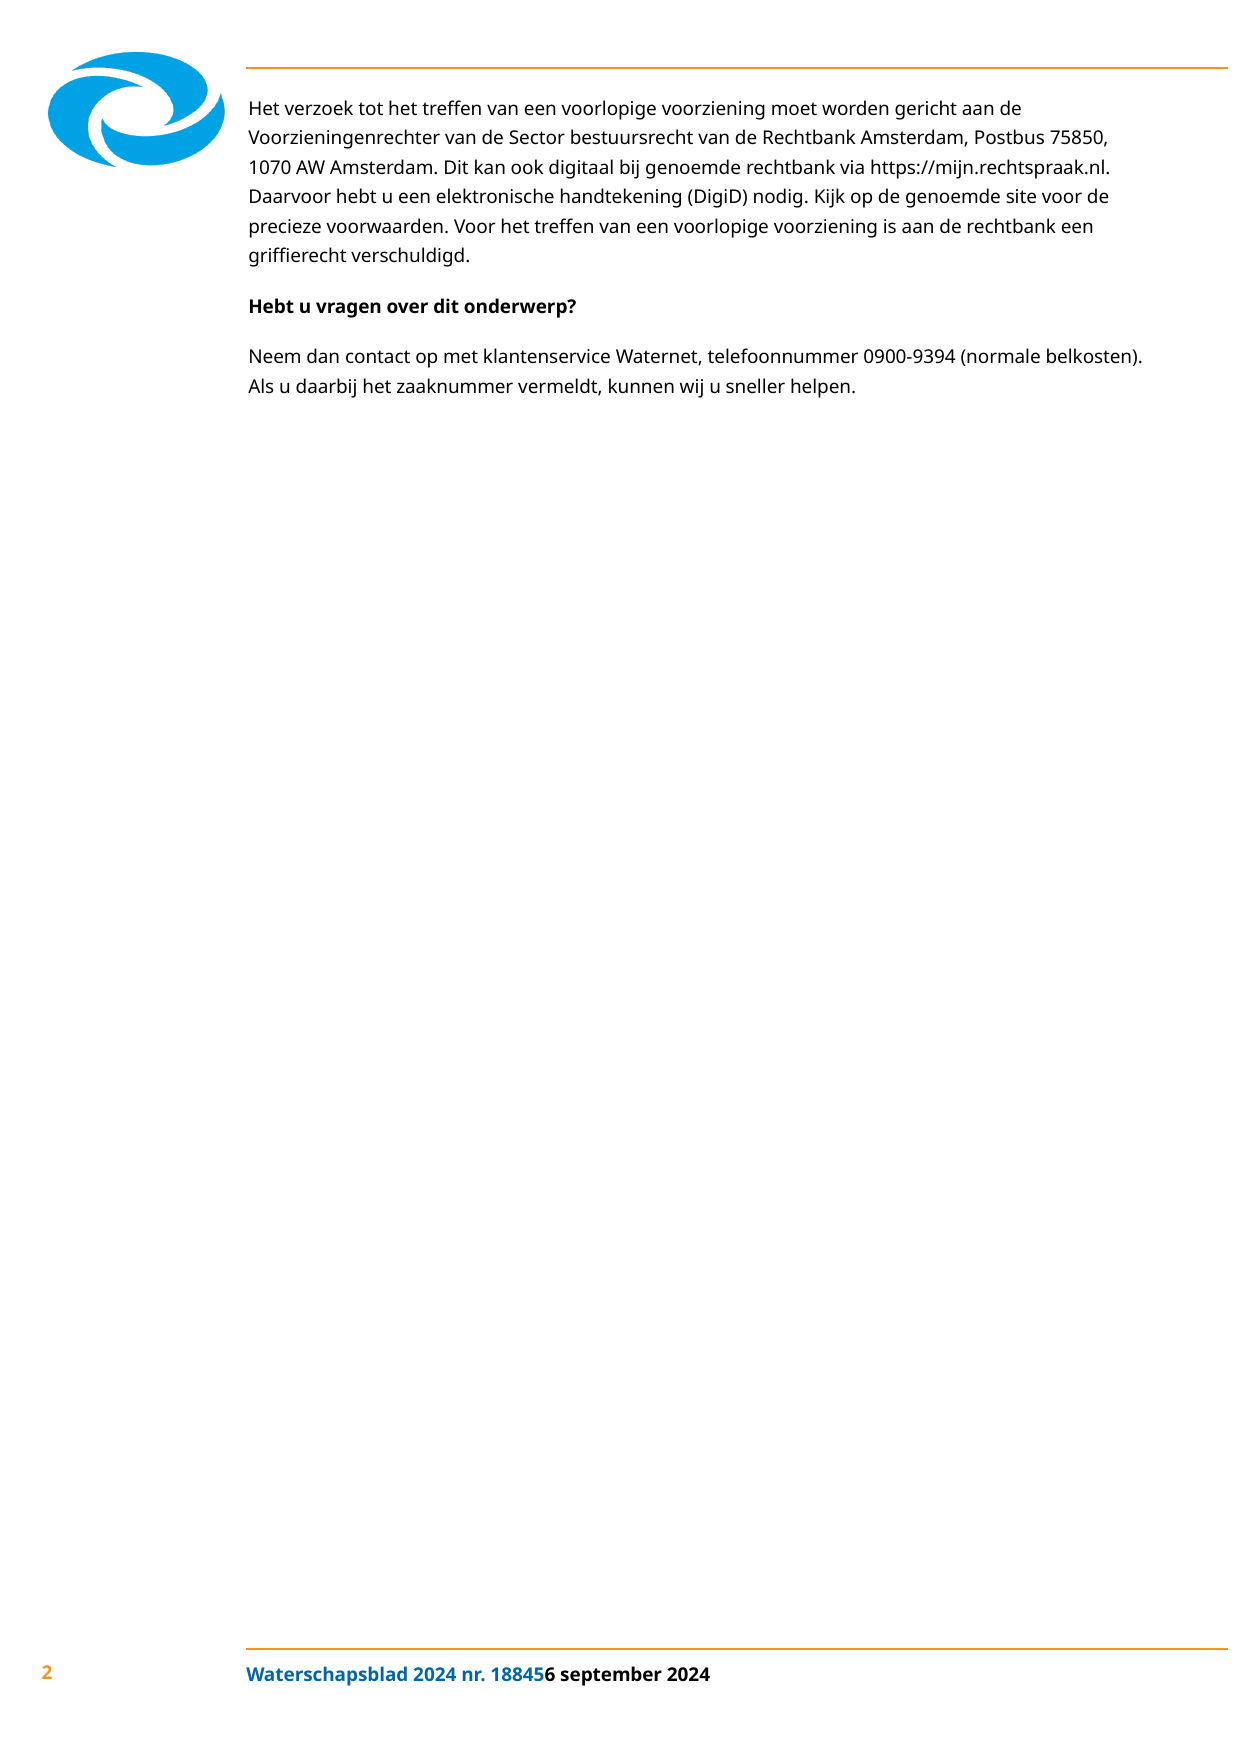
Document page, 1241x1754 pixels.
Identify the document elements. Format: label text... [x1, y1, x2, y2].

text Het verzoek tot het treffen van een voorlopige voorziening moet worden gericht aan de Voorzieningenrechter van de Sector bestuursrecht van de Rechtbank Amsterdam, Postbus 75850, 1070 AW Amsterdam. Dit kan ook digitaal bij genoemde rechtbank via https://mijn.rechtspraak.nl. Daarvoor hebt u een elektronische handtekening (DigiD) nodig. Kijk op de genoemde site voor de precieze voorwaarden. Voor het treffen van een voorlopige voorziening is aan de rechtbank een griffierecht verschuldigd. [248, 95, 1152, 268]
text Neem dan contact op met klantenservice Waternet, telefoonnummer 0900-9394 (normale belkosten). Als u daarbij het zaaknummer vermeldt, kunnen wij u sneller helpen. [248, 343, 1152, 399]
text Hebt u vragen over dit onderwerp? [248, 293, 1152, 319]
picture [41, 47, 231, 172]
